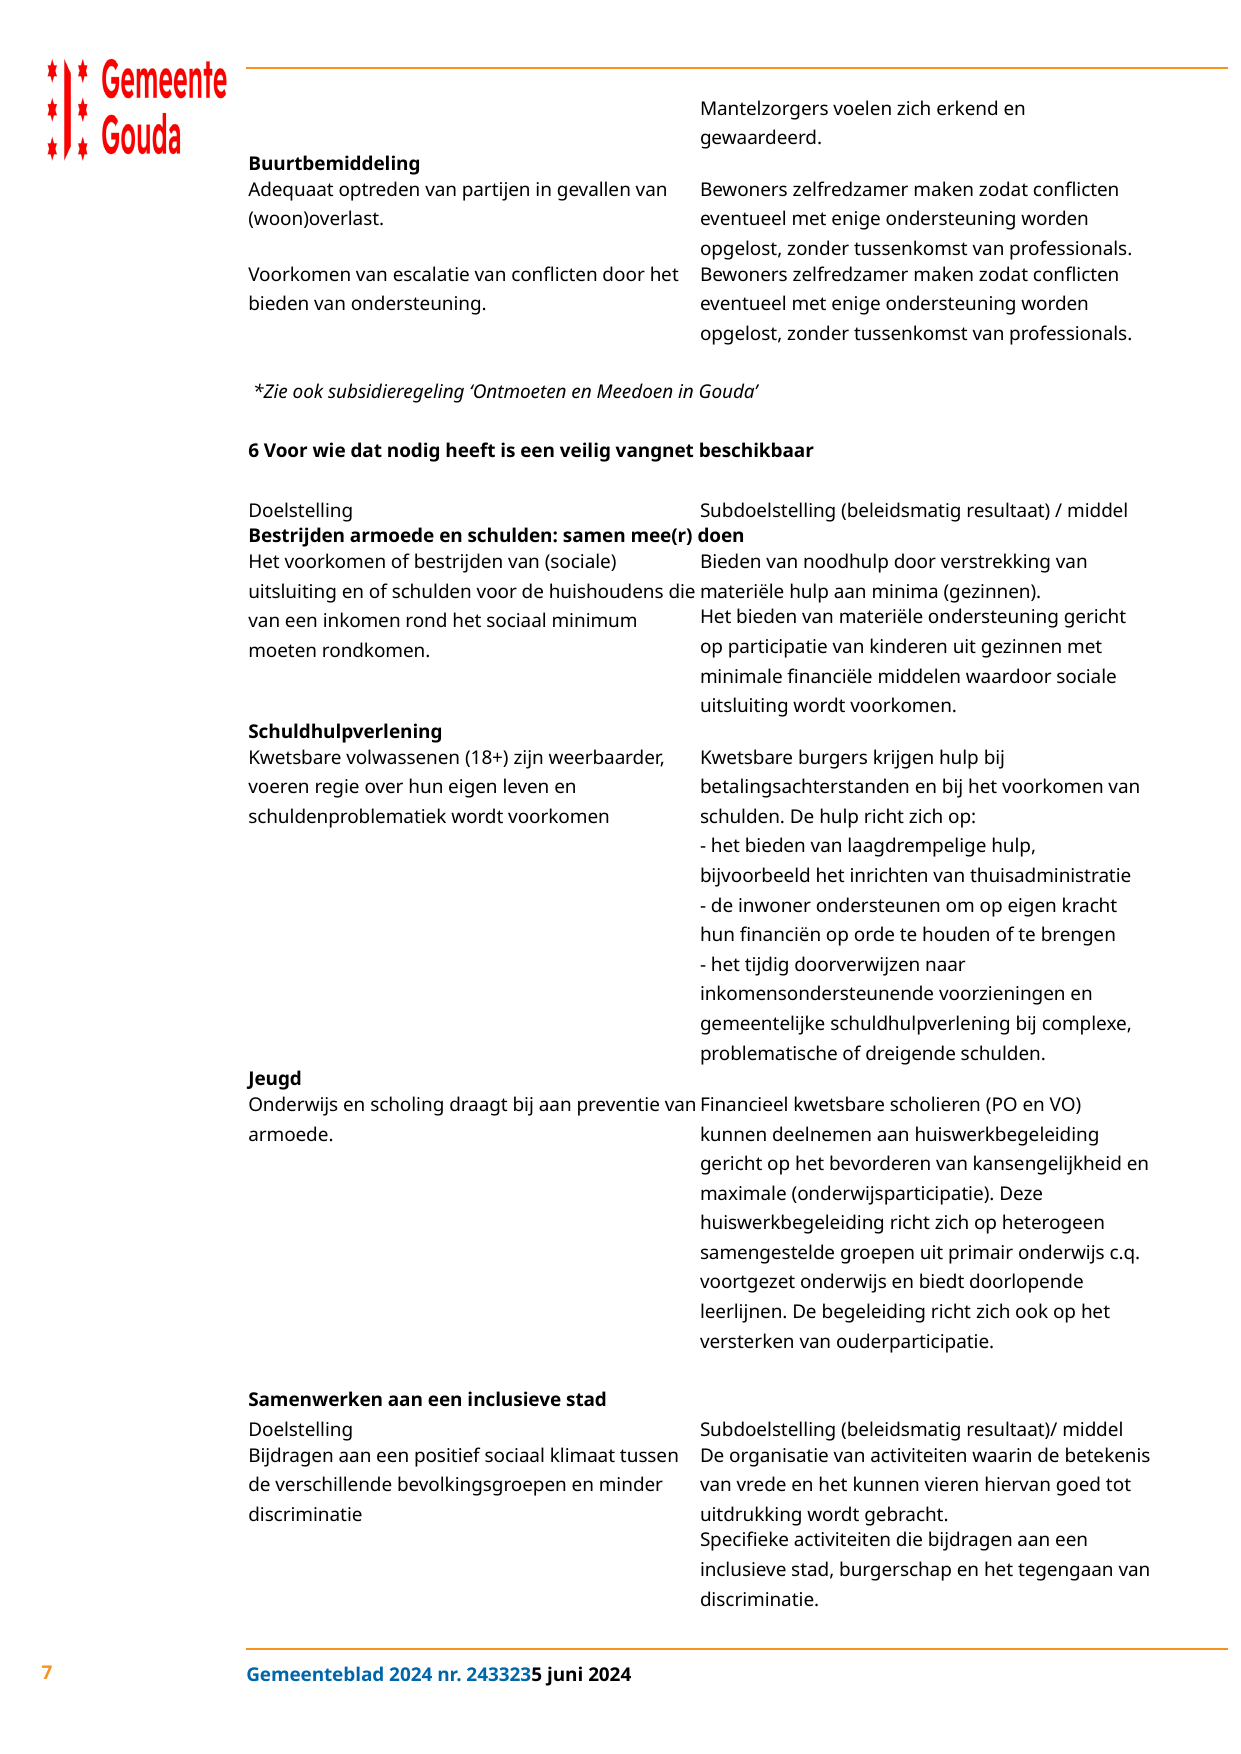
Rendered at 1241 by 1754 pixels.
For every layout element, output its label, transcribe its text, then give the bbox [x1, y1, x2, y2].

table_header Doelstelling [248, 1416, 700, 1442]
table_header Subdoelstelling (beleidsmatig resultaat) / middel [700, 497, 1152, 523]
table_cell Specifieke activiteiten die bijdragen aan een inclusieve stad, burgerschap en het tegengaan van discriminatie. [700, 1527, 1152, 1612]
table_cell Het voorkomen of bestrijden van (sociale) uitsluiting en of schulden voor de huishoudens die van een inkomen rond het sociaal minimum moeten rondkomen. [248, 548, 700, 718]
table_cell Bewoners zelfredzamer maken zodat conflicten eventueel met enige ondersteuning worden opgelost, zonder tussenkomst van professionals. [700, 261, 1152, 346]
table_cell Onderwijs en scholing draagt bij aan preventie van armoede. [248, 1091, 700, 1353]
text Samenwerken aan een inclusieve stad [248, 1386, 1152, 1412]
table_cell [248, 95, 700, 150]
table_cell Kwetsbare burgers krijgen hulp bij betalingsachterstanden en bij het voorkomen van schulden. De hulp richt zich op: - het bieden van laagdrempelige hulp, bijvoorbeeld het inrichten van thuisadministratie - de inwoner ondersteunen om op eigen kracht hun financiën op orde te houden of te brengen - het tijdig doorverwijzen naar inkomensondersteunende voorzieningen en gemeentelijke schuldhulpverlening bij complexe, problematische of dreigende schulden. [700, 744, 1152, 1065]
table_cell Mantelzorgers voelen zich erkend en gewaardeerd. [700, 95, 1152, 150]
table_cell Adequaat optreden van partijen in gevallen van (woon)overlast. [248, 176, 700, 261]
table_cell Kwetsbare volwassenen (18+) zijn weerbaarder, voeren regie over hun eigen leven en schuldenproblematiek wordt voorkomen [248, 744, 700, 1065]
table_cell Bieden van noodhulp door verstrekking van materiële hulp aan minima (gezinnen). [700, 548, 1152, 604]
table_cell Schuldhulpverlening [248, 718, 1152, 744]
table_header Doelstelling [248, 497, 700, 523]
text 6 Voor wie dat nodig heeft is een veilig vangnet beschikbaar [248, 438, 1152, 463]
picture [41, 47, 231, 172]
table_cell De organisatie van activiteiten waarin de betekenis van vrede en het kunnen vieren hiervan goed tot uitdrukking wordt gebracht. [700, 1442, 1152, 1527]
table_cell Buurtbemiddeling [248, 150, 1152, 176]
text *Zie ook subsidieregeling ‘Ontmoeten en Meedoen in Gouda’ [248, 378, 1152, 404]
table_cell Bijdragen aan een positief sociaal klimaat tussen de verschillende bevolkingsgroepen en minder discriminatie [248, 1442, 700, 1612]
table_cell Financieel kwetsbare scholieren (PO en VO) kunnen deelnemen aan huiswerkbegeleiding gericht op het bevorderen van kansengelijkheid en maximale (onderwijsparticipatie). Deze huiswerkbegeleiding richt zich op heterogeen samengestelde groepen uit primair onderwijs c.q. voortgezet onderwijs en biedt doorlopende leerlijnen. De begeleiding richt zich ook op het versterken van ouderparticipatie. [700, 1091, 1152, 1353]
table_header Subdoelstelling (beleidsmatig resultaat)/ middel [700, 1416, 1152, 1442]
table_cell Bewoners zelfredzamer maken zodat conflicten eventueel met enige ondersteuning worden opgelost, zonder tussenkomst van professionals. [700, 176, 1152, 261]
table_cell Het bieden van materiële ondersteuning gericht op participatie van kinderen uit gezinnen met minimale financiële middelen waardoor sociale uitsluiting wordt voorkomen. [700, 604, 1152, 718]
table_cell Voorkomen van escalatie van conflicten door het bieden van ondersteuning. [248, 261, 700, 346]
table_cell Jeugd [248, 1065, 1152, 1091]
table_cell Bestrijden armoede en schulden: samen mee(r) doen [248, 523, 1152, 548]
